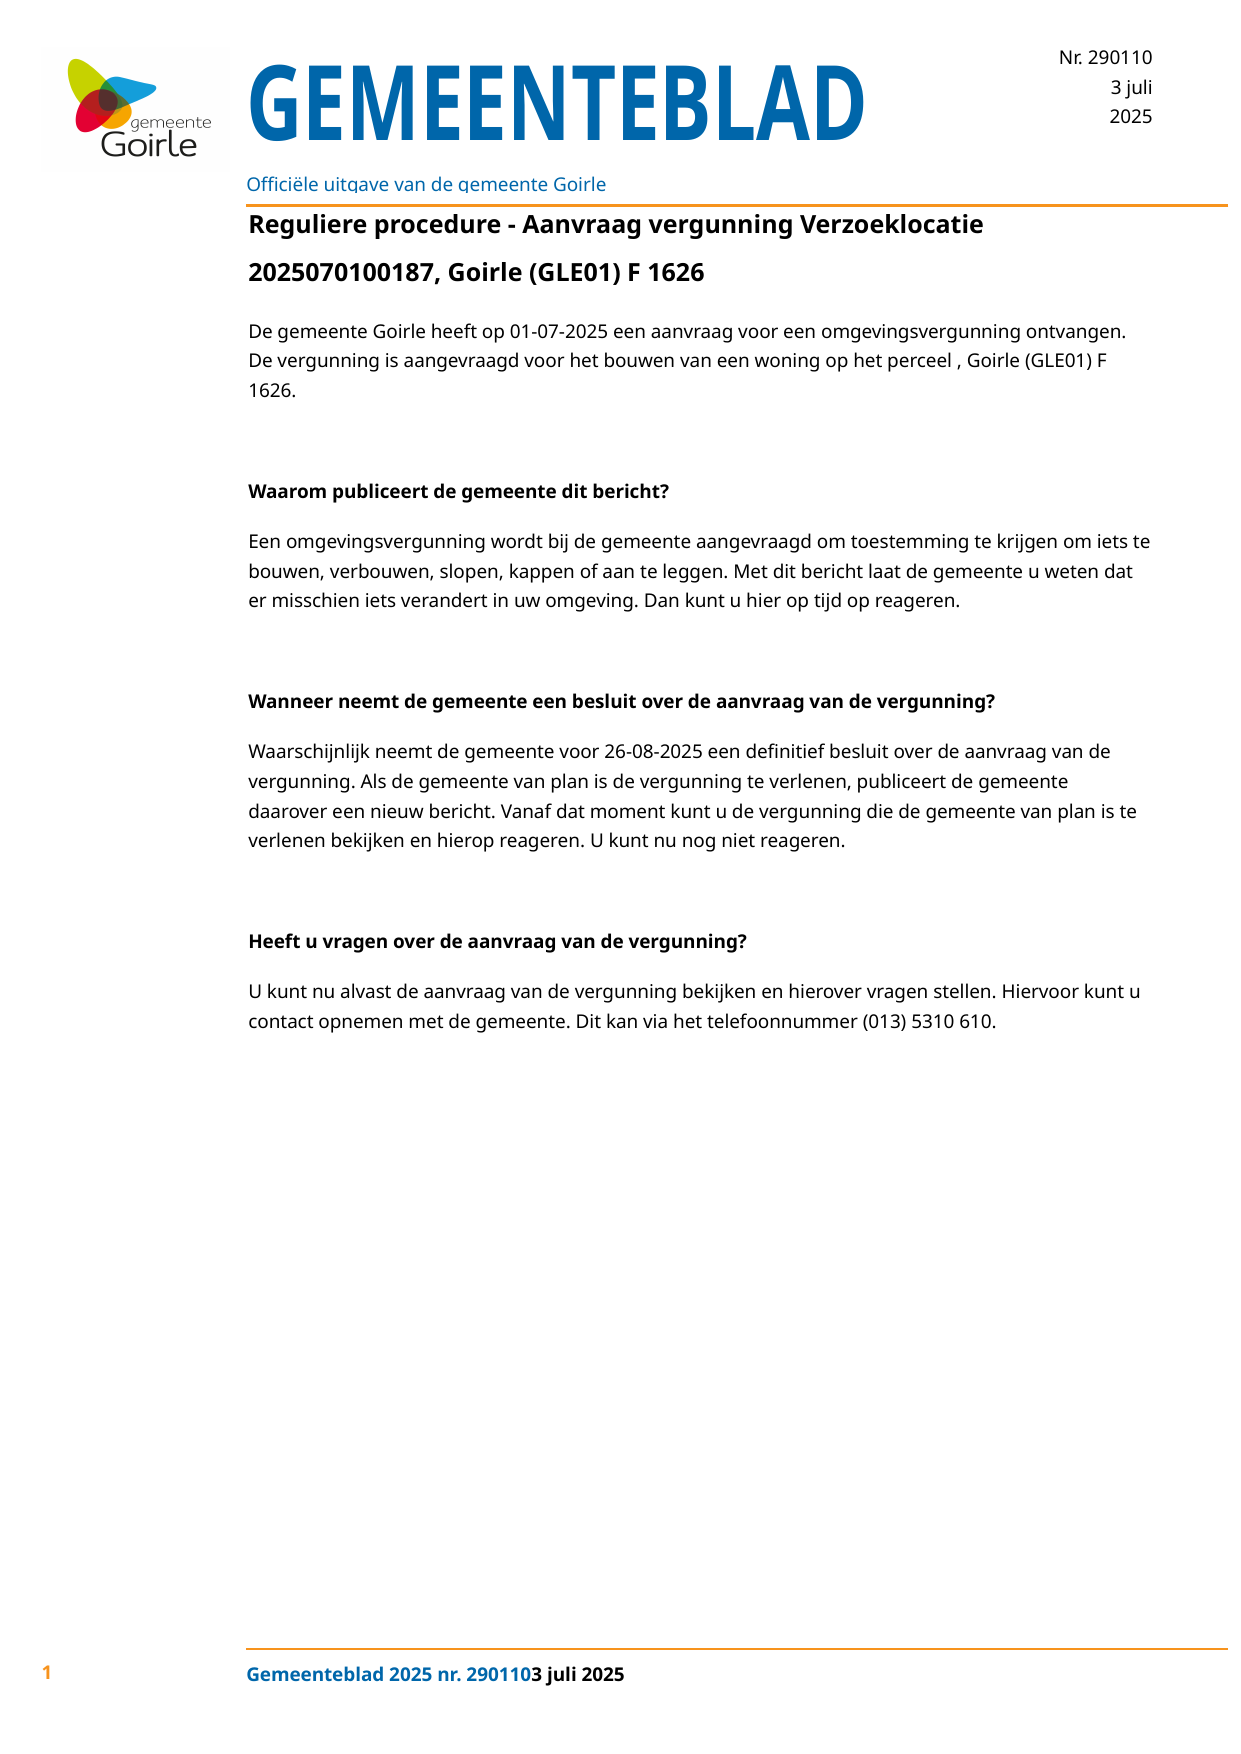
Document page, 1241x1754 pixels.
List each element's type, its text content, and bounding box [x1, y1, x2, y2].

text Wanneer neemt de gemeente een besluit over de aanvraag van de vergunning? [248, 688, 1152, 714]
text Waarom publiceert de gemeente dit bericht? [248, 478, 1152, 504]
text Heeft u vragen over de aanvraag van de vergunning? [248, 928, 1152, 954]
text Waarschijnlijk neemt de gemeente voor 26-08-2025 een definitief besluit over de aanvraag van de vergunning. Als de gemeente van plan is de vergunning te verlenen, publiceert de gemeente daarover een nieuw bericht. Vanaf dat moment kunt u de vergunning die de gemeente van plan is te verlenen bekijken en hierop reageren. U kunt nu nog niet reageren. [248, 739, 1152, 853]
text Een omgevingsvergunning wordt bij de gemeente aangevraagd om toestemming te krijgen om iets te bouwen, verbouwen, slopen, kappen of aan te leggen. Met dit bericht laat de gemeente u weten dat er misschien iets verandert in uw omgeving. Dan kunt u hier op tijd op reageren. [248, 528, 1152, 613]
text De gemeente Goirle heeft op 01-07-2025 een aanvraag voor een omgevingsvergunning ontvangen. De vergunning is aangevraagd voor het bouwen van een woning op het perceel , Goirle (GLE01) F 1626. [248, 318, 1152, 403]
text U kunt nu alvast de aanvraag van de vergunning bekijken en hierover vragen stellen. Hiervoor kunt u contact opnemen met de gemeente. Dit kan via het telefoonnummer (013) 5310 610. [248, 979, 1152, 1034]
picture [41, 47, 231, 172]
text Reguliere procedure - Aanvraag vergunning Verzoeklocatie 2025070100187, Goirle (GLE01) F 1626 [248, 207, 1152, 288]
